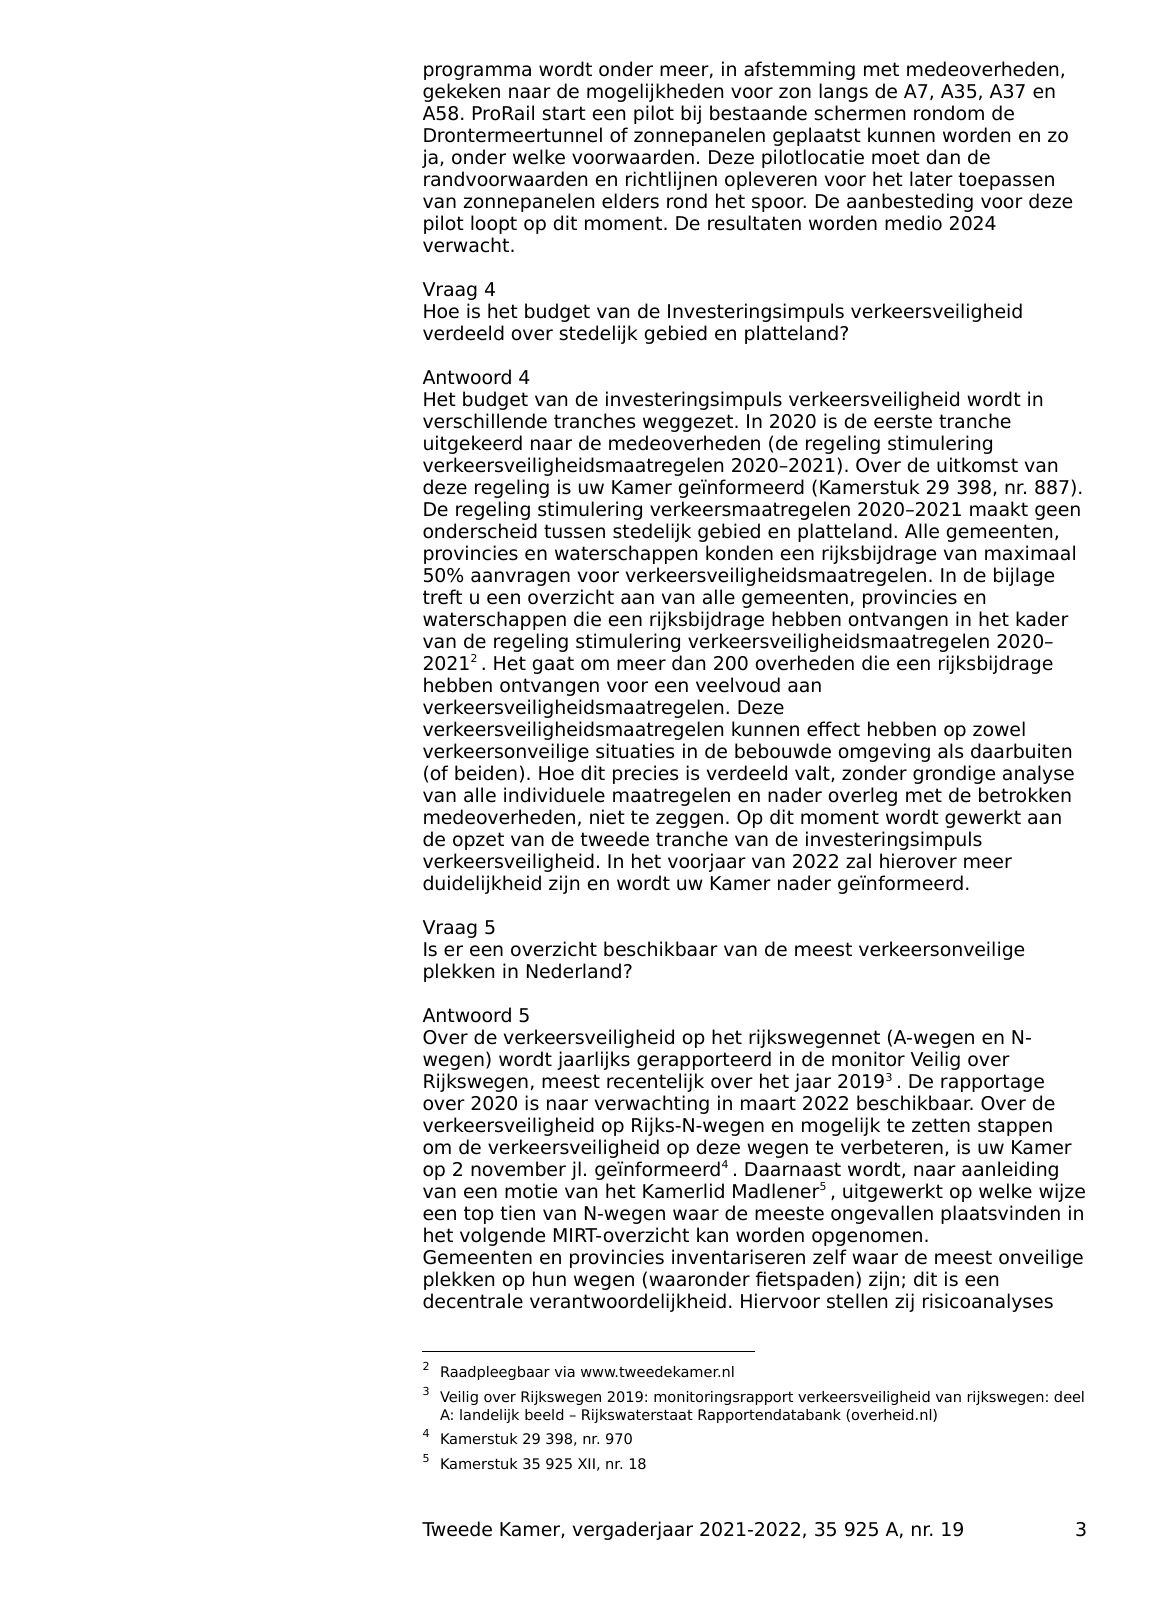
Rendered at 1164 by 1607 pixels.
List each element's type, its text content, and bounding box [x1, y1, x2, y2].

text Antwoord 5 [422, 1005, 1087, 1027]
text Gemeenten en provincies inventariseren zelf waar de meest onveilige plekken op hun wegen (waaronder fietspaden) zijn; dit is een decentrale verantwoordelijkheid. Hiervoor stellen zij risicoanalyses [422, 1247, 1087, 1313]
text programma wordt onder meer, in afstemming met medeoverheden, gekeken naar de mogelijkheden voor zon langs de A7, A35, A37 en A58. ProRail start een pilot bij bestaande schermen rondom de Drontermeertunnel of zonnepanelen geplaatst kunnen worden en zo ja, onder welke voorwaarden. Deze pilotlocatie moet dan de randvoorwaarden en richtlijnen opleveren voor het later toepassen van zonnepanelen elders rond het spoor. De aanbesteding voor deze pilot loopt op dit moment. De resultaten worden medio 2024 verwacht. [422, 59, 1087, 257]
text Antwoord 4 [422, 367, 1087, 389]
text Het budget van de investeringsimpuls verkeersveiligheid wordt in verschillende tranches weggezet. In 2020 is de eerste tranche uitgekeerd naar de medeoverheden (de regeling stimulering verkeersveiligheidsmaatregelen 2020–2021). Over de uitkomst van deze regeling is uw Kamer geïnformeerd (Kamerstuk 29 398, nr. 887). [422, 389, 1087, 499]
text Over de verkeersveiligheid op het rijkswegennet (A-wegen en N-wegen) wordt jaarlijks gerapporteerd in de monitor Veilig over Rijkswegen, meest recentelijk over het jaar 2019. De rapportage over 2020 is naar verwachting in maart 2022 beschikbaar. Over de verkeersveiligheid op Rijks-N-wegen en mogelijk te zetten stappen om de verkeersveiligheid op deze wegen te verbeteren, is uw Kamer op 2 november jl. geïnformeerd. Daarnaast wordt, naar aanleiding van een motie van het Kamerlid Madlener, uitgewerkt op welke wijze een top tien van N-wegen waar de meeste ongevallen plaatsvinden in het volgende MIRT-overzicht kan worden opgenomen. [422, 1027, 1087, 1247]
text Vraag 5 [422, 917, 1087, 939]
text Raadpleegbaar via www.tweedekamer.nl [422, 1360, 1087, 1382]
text Hoe is het budget van de Investeringsimpuls verkeersveiligheid verdeeld over stedelijk gebied en platteland? [422, 301, 1087, 345]
text De regeling stimulering verkeersmaatregelen 2020–2021 maakt geen onderscheid tussen stedelijk gebied en platteland. Alle gemeenten, provincies en waterschappen konden een rijksbijdrage van maximaal 50% aanvragen voor verkeersveiligheidsmaatregelen. In de bijlage treft u een overzicht aan van alle gemeenten, provincies en waterschappen die een rijksbijdrage hebben ontvangen in het kader van de regeling stimulering verkeersveiligheidsmaatregelen 2020–2021. Het gaat om meer dan 200 overheden die een rijksbijdrage hebben ontvangen voor een veelvoud aan verkeersveiligheidsmaatregelen. Deze verkeersveiligheidsmaatregelen kunnen effect hebben op zowel verkeersonveilige situaties in de bebouwde omgeving als daarbuiten (of beiden). Hoe dit precies is verdeeld valt, zonder grondige analyse van alle individuele maatregelen en nader overleg met de betrokken medeoverheden, niet te zeggen. Op dit moment wordt gewerkt aan de opzet van de tweede tranche van de investeringsimpuls verkeersveiligheid. In het voorjaar van 2022 zal hierover meer duidelijkheid zijn en wordt uw Kamer nader geïnformeerd. [422, 499, 1087, 895]
text Is er een overzicht beschikbaar van de meest verkeersonveilige plekken in Nederland? [422, 939, 1087, 983]
text Vraag 4 [422, 279, 1087, 301]
text Kamerstuk 35 925 XII, nr. 18 [422, 1452, 1087, 1474]
text Veilig over Rijkswegen 2019: monitoringsrapport verkeersveiligheid van rijkswegen: deel A: landelijk beeld – Rijkswaterstaat Rapportendatabank (overheid.nl) [422, 1385, 1087, 1424]
text Kamerstuk 29 398, nr. 970 [422, 1427, 1087, 1449]
